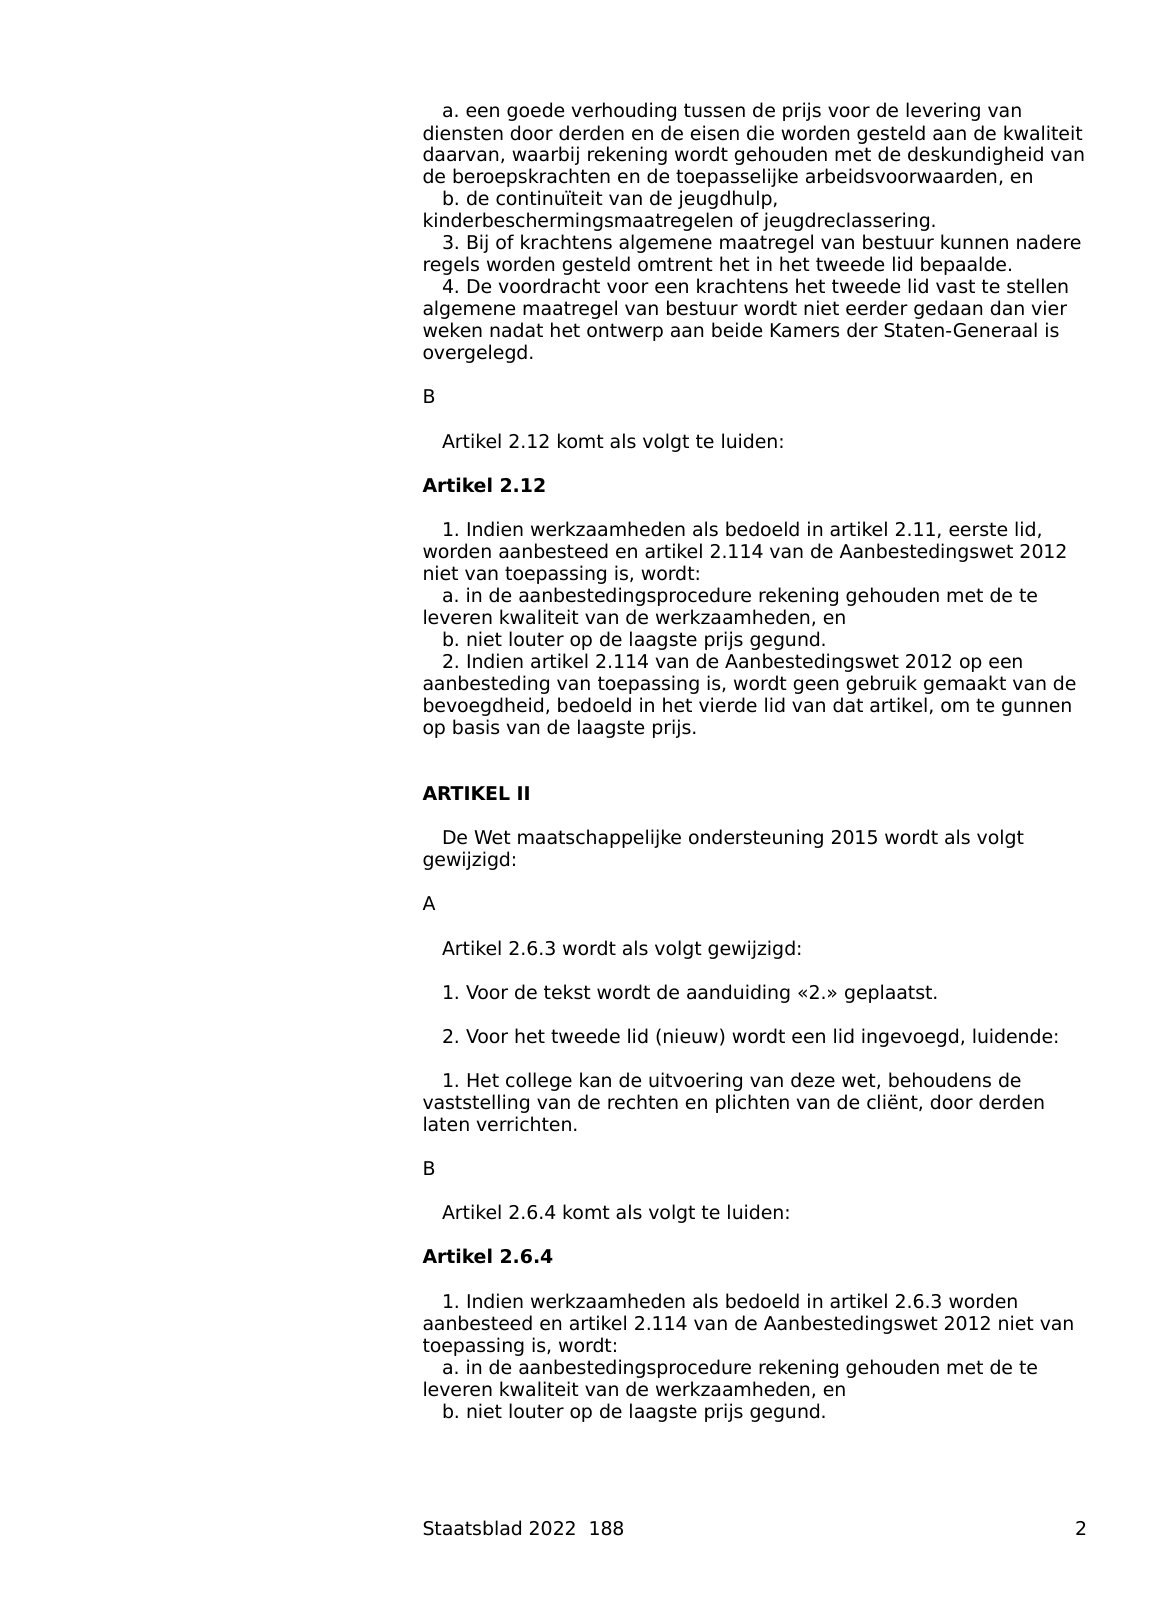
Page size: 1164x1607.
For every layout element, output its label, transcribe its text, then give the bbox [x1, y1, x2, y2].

text Artikel 2.12 komt als volgt te luiden: [422, 431, 1087, 452]
text De Wet maatschappelijke ondersteuning 2015 wordt als volgt gewijzigd: [422, 827, 1087, 871]
text b. de continuïteit van de jeugdhulp, kinderbeschermingsmaatregelen of jeugdreclassering. [422, 188, 1087, 232]
text 1. Indien werkzaamheden als bedoeld in artikel 2.6.3 worden aanbesteed en artikel 2.114 van de Aanbestedingswet 2012 niet van toepassing is, wordt: [422, 1291, 1087, 1357]
text A [422, 893, 1087, 915]
text a. in de aanbestedingsprocedure rekening gehouden met de te leveren kwaliteit van de werkzaamheden, en [422, 1357, 1087, 1401]
text 2. Voor het tweede lid (nieuw) wordt een lid ingevoegd, luidende: [422, 1026, 1087, 1048]
text 1. Het college kan de uitvoering van deze wet, behoudens de vaststelling van de rechten en plichten van de cliënt, door derden laten verrichten. [422, 1070, 1087, 1136]
subtitle ARTIKEL II [422, 783, 1087, 805]
subtitle Artikel 2.12 [422, 475, 1087, 497]
text a. een goede verhouding tussen de prijs voor de levering van diensten door derden en de eisen die worden gesteld aan de kwaliteit daarvan, waarbij rekening wordt gehouden met de deskundigheid van de beroepskrachten en de toepasselijke arbeidsvoorwaarden, en [422, 100, 1087, 188]
text B [422, 1158, 1087, 1180]
text 2. Indien artikel 2.114 van de Aanbestedingswet 2012 op een aanbesteding van toepassing is, wordt geen gebruik gemaakt van de bevoegdheid, bedoeld in het vierde lid van dat artikel, om te gunnen op basis van de laagste prijs. [422, 651, 1087, 739]
text 3. Bij of krachtens algemene maatregel van bestuur kunnen nadere regels worden gesteld omtrent het in het tweede lid bepaalde. [422, 232, 1087, 276]
text 1. Indien werkzaamheden als bedoeld in artikel 2.11, eerste lid, worden aanbesteed en artikel 2.114 van de Aanbestedingswet 2012 niet van toepassing is, wordt: [422, 519, 1087, 585]
text b. niet louter op de laagste prijs gegund. [422, 1401, 1087, 1422]
text b. niet louter op de laagste prijs gegund. [422, 629, 1087, 651]
text Artikel 2.6.4 komt als volgt te luiden: [422, 1202, 1087, 1224]
text Artikel 2.6.3 wordt als volgt gewijzigd: [422, 937, 1087, 959]
subtitle Artikel 2.6.4 [422, 1246, 1087, 1268]
text 1. Voor de tekst wordt de aanduiding «2.» geplaatst. [422, 982, 1087, 1004]
text 4. De voordracht voor een krachtens het tweede lid vast te stellen algemene maatregel van bestuur wordt niet eerder gedaan dan vier weken nadat het ontwerp aan beide Kamers der Staten-Generaal is overgelegd. [422, 276, 1087, 364]
text a. in de aanbestedingsprocedure rekening gehouden met de te leveren kwaliteit van de werkzaamheden, en [422, 585, 1087, 629]
text B [422, 386, 1087, 408]
